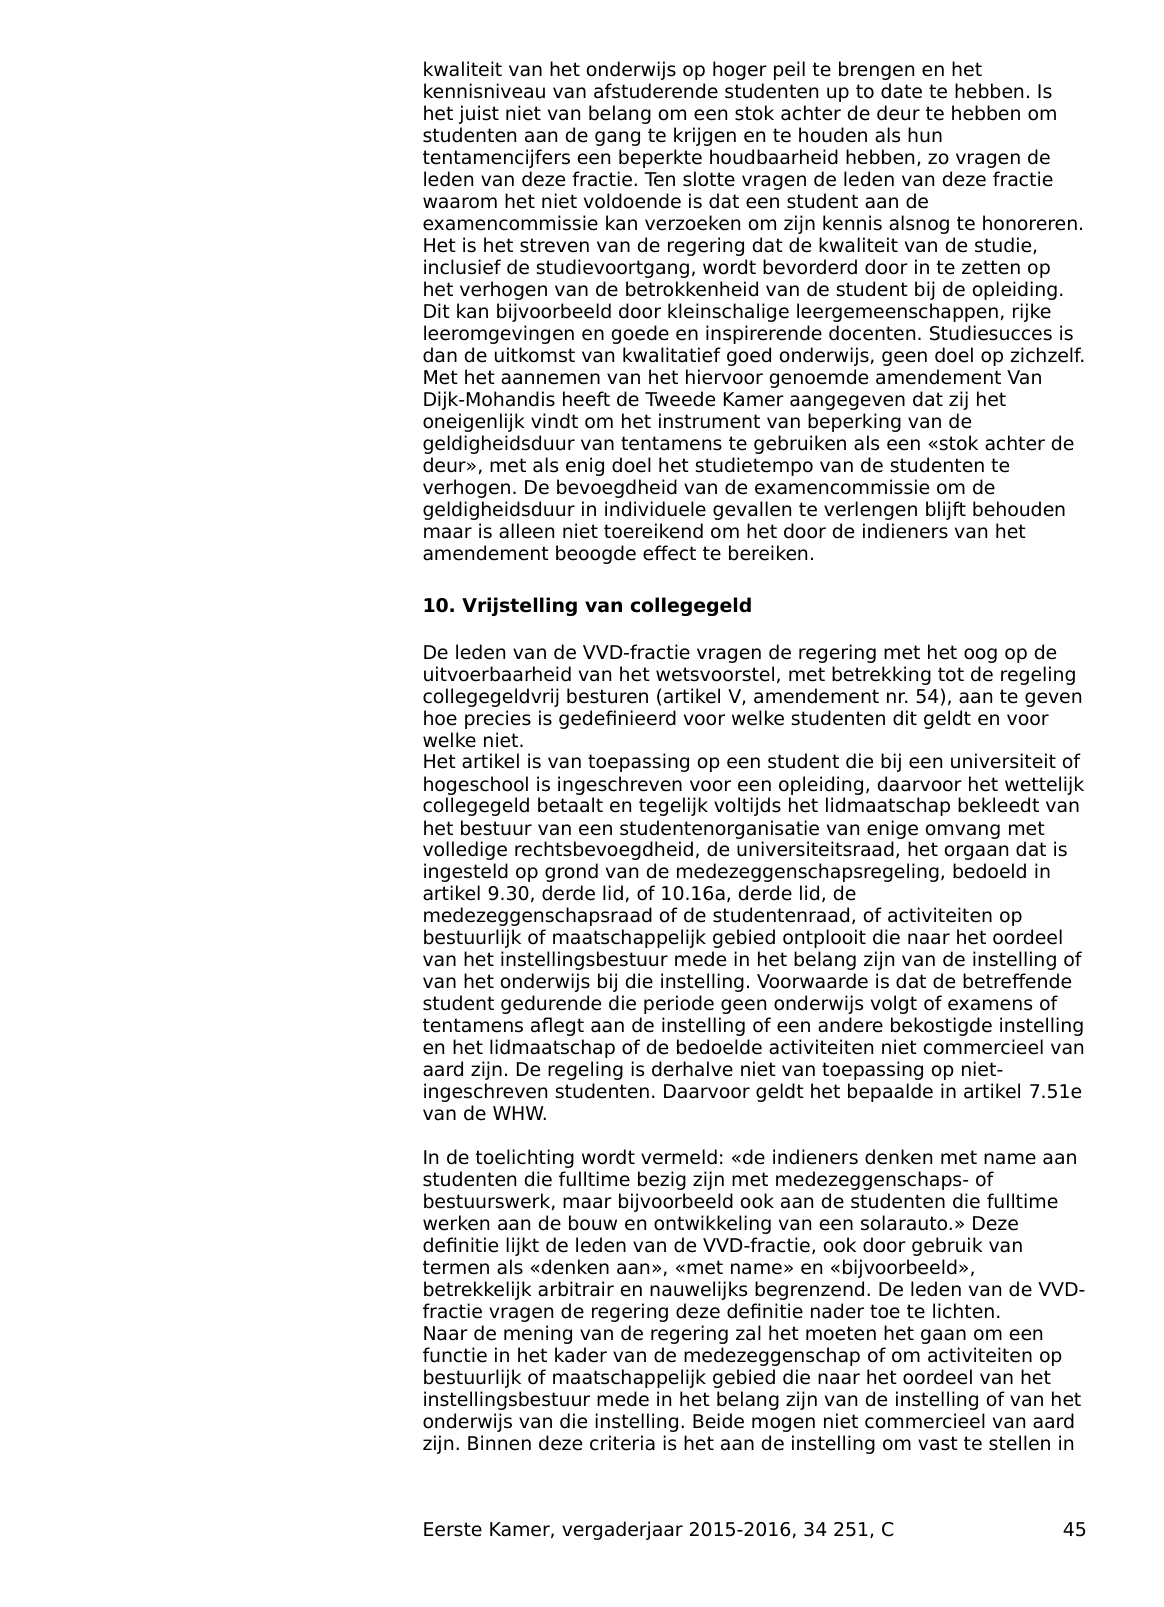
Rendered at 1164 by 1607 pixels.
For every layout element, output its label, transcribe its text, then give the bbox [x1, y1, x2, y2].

text De leden van de VVD-fractie vragen de regering met het oog op de uitvoerbaarheid van het wetsvoorstel, met betrekking tot de regeling collegegeldvrij besturen (artikel V, amendement nr. 54), aan te geven hoe precies is gedefinieerd voor welke studenten dit geldt en voor welke niet. [422, 642, 1087, 751]
text In de toelichting wordt vermeld: «de indieners denken met name aan studenten die fulltime bezig zijn met medezeggenschaps- of bestuurswerk, maar bijvoorbeeld ook aan de studenten die fulltime werken aan de bouw en ontwikkeling van een solarauto.» Deze definitie lijkt de leden van de VVD-fractie, ook door gebruik van termen als «denken aan», «met name» en «bijvoorbeeld», betrekkelijk arbitrair en nauwelijks begrenzend. De leden van de VVD-fractie vragen de regering deze definitie nader toe te lichten. [422, 1147, 1087, 1323]
text kwaliteit van het onderwijs op hoger peil te brengen en het kennisniveau van afstuderende studenten up to date te hebben. Is het juist niet van belang om een stok achter de deur te hebben om studenten aan de gang te krijgen en te houden als hun tentamencijfers een beperkte houdbaarheid hebben, zo vragen de leden van deze fractie. Ten slotte vragen de leden van deze fractie waarom het niet voldoende is dat een student aan de examencommissie kan verzoeken om zijn kennis alsnog te honoreren. [422, 59, 1087, 235]
subtitle 10. Vrijstelling van collegegeld [422, 594, 1087, 617]
text Naar de mening van de regering zal het moeten het gaan om een functie in het kader van de medezeggenschap of om activiteiten op bestuurlijk of maatschappelijk gebied die naar het oordeel van het instellingsbestuur mede in het belang zijn van de instelling of van het onderwijs van die instelling. Beide mogen niet commercieel van aard zijn. Binnen deze criteria is het aan de instelling om vast te stellen in [422, 1323, 1087, 1455]
text Het is het streven van de regering dat de kwaliteit van de studie, inclusief de studievoortgang, wordt bevorderd door in te zetten op het verhogen van de betrokkenheid van de student bij de opleiding. Dit kan bijvoorbeeld door kleinschalige leergemeenschappen, rijke leeromgevingen en goede en inspirerende docenten. Studiesucces is dan de uitkomst van kwalitatief goed onderwijs, geen doel op zichzelf. Met het aannemen van het hiervoor genoemde amendement Van Dijk-Mohandis heeft de Tweede Kamer aangegeven dat zij het oneigenlijk vindt om het instrument van beperking van de geldigheidsduur van tentamens te gebruiken als een «stok achter de deur», met als enig doel het studietempo van de studenten te verhogen. De bevoegdheid van de examencommissie om de geldigheidsduur in individuele gevallen te verlengen blijft behouden maar is alleen niet toereikend om het door de indieners van het amendement beoogde effect te bereiken. [422, 235, 1087, 564]
text Het artikel is van toepassing op een student die bij een universiteit of hogeschool is ingeschreven voor een opleiding, daarvoor het wettelijk collegegeld betaalt en tegelijk voltijds het lidmaatschap bekleedt van het bestuur van een studentenorganisatie van enige omvang met volledige rechtsbevoegdheid, de universiteitsraad, het orgaan dat is ingesteld op grond van de medezeggenschapsregeling, bedoeld in artikel 9.30, derde lid, of 10.16a, derde lid, de medezeggenschapsraad of de studentenraad, of activiteiten op bestuurlijk of maatschappelijk gebied ontplooit die naar het oordeel van het instellingsbestuur mede in het belang zijn van de instelling of van het onderwijs bij die instelling. Voorwaarde is dat de betreffende student gedurende die periode geen onderwijs volgt of examens of tentamens aflegt aan de instelling of een andere bekostigde instelling en het lidmaatschap of de bedoelde activiteiten niet commercieel van aard zijn. De regeling is derhalve niet van toepassing op niet-ingeschreven studenten. Daarvoor geldt het bepaalde in artikel 7.51e van de WHW. [422, 751, 1087, 1125]
